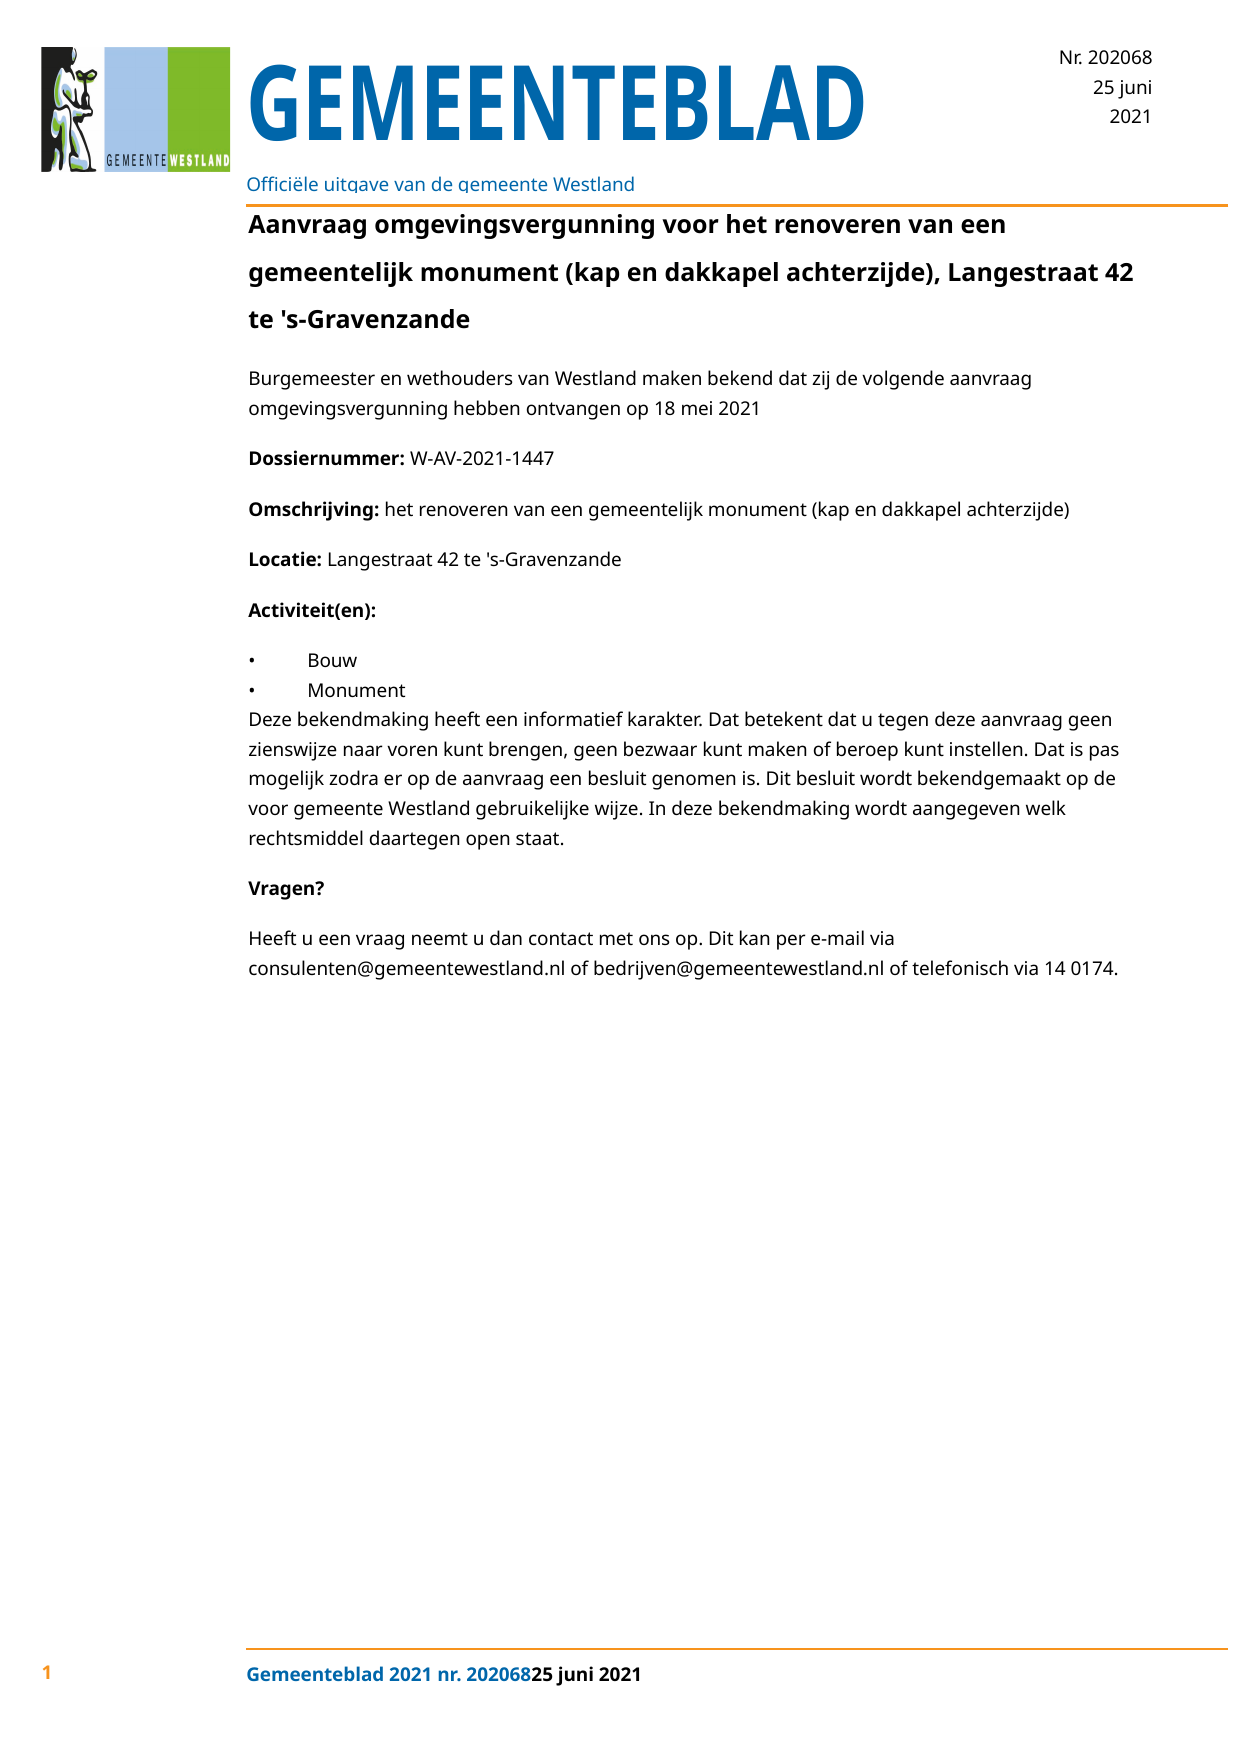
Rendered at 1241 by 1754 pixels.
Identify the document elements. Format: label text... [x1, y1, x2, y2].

list Monument [248, 677, 1152, 702]
text Burgemeester en wethouders van Westland maken bekend dat zij de volgende aanvraag omgevingsvergunning hebben ontvangen op 18 mei 2021 [248, 366, 1152, 421]
text Omschrijving: het renoveren van een gemeentelijk monument (kap en dakkapel achterzijde) [248, 496, 1152, 522]
list Bouw [248, 647, 1152, 673]
text Dossiernummer: W-AV-2021-1447 [248, 446, 1152, 471]
text Deze bekendmaking heeft een informatief karakter. Dat betekent dat u tegen deze aanvraag geen zienswijze naar voren kunt brengen, geen bezwaar kunt maken of beroep kunt instellen. Dat is pas mogelijk zodra er op de aanvraag een besluit genomen is. Dit besluit wordt bekendgemaakt op de voor gemeente Westland gebruikelijke wijze. In deze bekendmaking wordt aangegeven welk rechtsmiddel daartegen open staat. [248, 706, 1152, 850]
text Aanvraag omgevingsvergunning voor het renoveren van een gemeentelijk monument (kap en dakkapel achterzijde), Langestraat 42 te 's-Gravenzande [248, 207, 1152, 336]
text Activiteit(en): [248, 597, 1152, 622]
text Heeft u een vraag neemt u dan contact met ons op. Dit kan per e-mail via consulenten@gemeentewestland.nl of bedrijven@gemeentewestland.nl of telefonisch via 14 0174. [248, 926, 1152, 981]
picture [41, 47, 231, 172]
text Vragen? [248, 875, 1152, 901]
text Locatie: Langestraat 42 te 's-Gravenzande [248, 546, 1152, 572]
